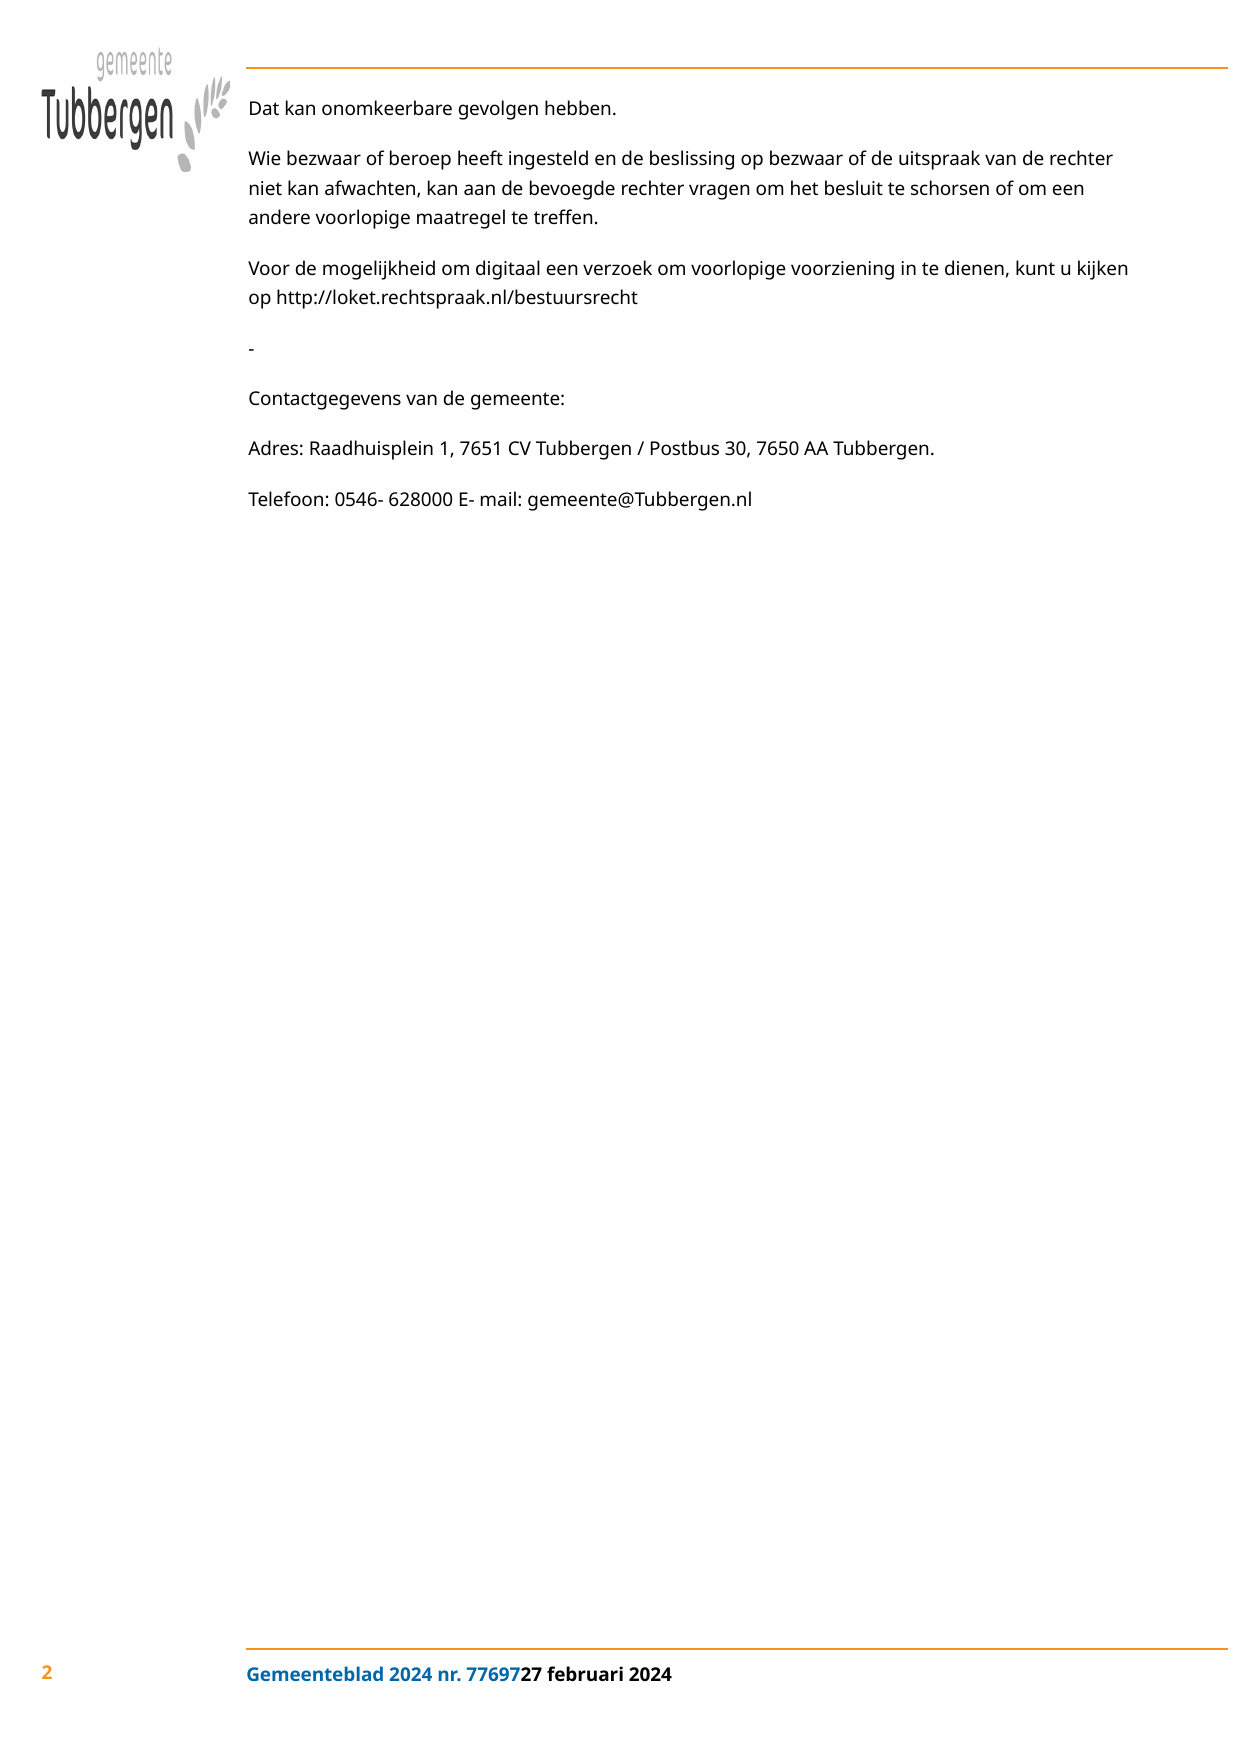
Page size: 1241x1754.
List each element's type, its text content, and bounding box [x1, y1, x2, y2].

text Dat kan onomkeerbare gevolgen hebben. [248, 95, 1152, 121]
picture [41, 47, 231, 172]
text Adres: Raadhuisplein 1, 7651 CV Tubbergen / Postbus 30, 7650 AA Tubbergen. [248, 436, 1152, 461]
text Telefoon: 0546- 628000 E- mail: gemeente@Tubbergen.nl [248, 486, 1152, 512]
text Wie bezwaar of beroep heeft ingesteld en de beslissing op bezwaar of de uitspraak van de rechter niet kan afwachten, kan aan de bevoegde rechter vragen om het besluit te schorsen of om een andere voorlopige maatregel te treffen. [248, 145, 1152, 230]
text Contactgegevens van de gemeente: [248, 385, 1152, 411]
text - [248, 335, 1152, 361]
text Voor de mogelijkheid om digitaal een verzoek om voorlopige voorziening in te dienen, kunt u kijken op http://loket.rechtspraak.nl/bestuursrecht [248, 255, 1152, 310]
